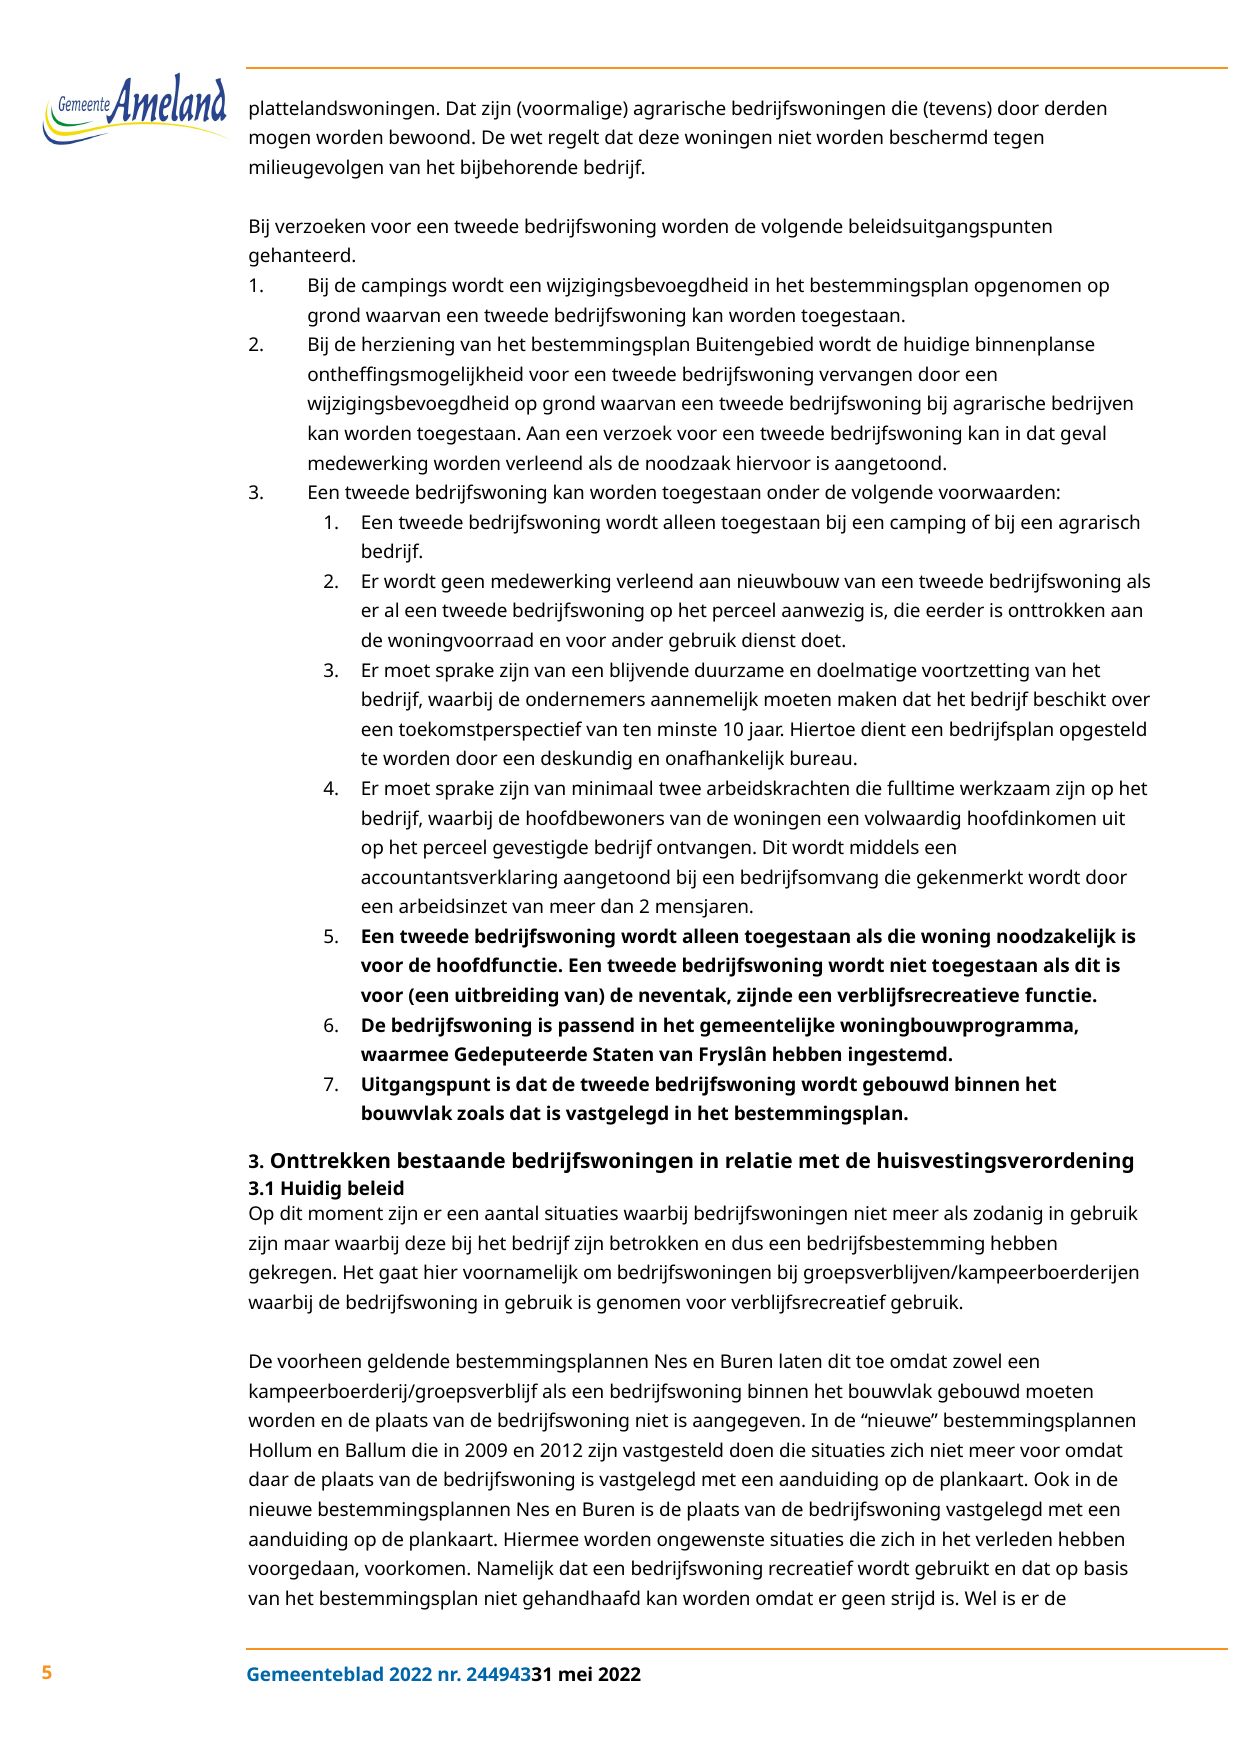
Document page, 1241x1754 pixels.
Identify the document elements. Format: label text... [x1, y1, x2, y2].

list Een tweede bedrijfswoning wordt alleen toegestaan als die woning noodzakelijk is voor de hoofdfunctie. Een tweede bedrijfswoning wordt niet toegestaan als dit is voor (een uitbreiding van) de neventak, zijnde een verblijfsrecreatieve functie. [323, 923, 1152, 1008]
text plattelandswoningen. Dat zijn (voormalige) agrarische bedrijfswoningen die (tevens) door derden mogen worden bewoond. De wet regelt dat deze woningen niet worden beschermd tegen milieugevolgen van het bijbehorende bedrijf. [248, 95, 1152, 180]
text Op dit moment zijn er een aantal situaties waarbij bedrijfswoningen niet meer als zodanig in gebruik zijn maar waarbij deze bij het bedrijf zijn betrokken en dus een bedrijfsbestemming hebben gekregen. Het gaat hier voornamelijk om bedrijfswoningen bij groepsverblijven/kampeerboerderijen waarbij de bedrijfswoning in gebruik is genomen voor verblijfsrecreatief gebruik. [248, 1200, 1152, 1315]
list Een tweede bedrijfswoning kan worden toegestaan onder de volgende voorwaarden: [248, 479, 1152, 505]
text 3.1 Huidig beleid [248, 1175, 1152, 1200]
text De voorheen geldende bestemmingsplannen Nes en Buren laten dit toe omdat zowel een kampeerboerderij/groepsverblijf als een bedrijfswoning binnen het bouwvlak gebouwd moeten worden en de plaats van de bedrijfswoning niet is aangegeven. In de “nieuwe” bestemmingsplannen Hollum en Ballum die in 2009 en 2012 zijn vastgesteld doen die situaties zich niet meer voor omdat daar de plaats van de bedrijfswoning is vastgelegd met een aanduiding op de plankaart. Ook in de nieuwe bestemmingsplannen Nes en Buren is de plaats van de bedrijfswoning vastgelegd met een aanduiding op de plankaart. Hiermee worden ongewenste situaties die zich in het verleden hebben voorgedaan, voorkomen. Namelijk dat een bedrijfswoning recreatief wordt gebruikt en dat op basis van het bestemmingsplan niet gehandhaafd kan worden omdat er geen strijd is. Wel is er de [248, 1348, 1152, 1611]
list Er wordt geen medewerking verleend aan nieuwbouw van een tweede bedrijfswoning als er al een tweede bedrijfswoning op het perceel aanwezig is, die eerder is onttrokken aan de woningvoorraad en voor ander gebruik dienst doet. [323, 568, 1152, 653]
text Bij verzoeken voor een tweede bedrijfswoning worden de volgende beleidsuitgangspunten gehanteerd. [248, 213, 1152, 268]
picture [41, 47, 231, 172]
list Uitgangspunt is dat de tweede bedrijfswoning wordt gebouwd binnen het bouwvlak zoals dat is vastgelegd in het bestemmingsplan. [323, 1071, 1152, 1126]
list Bij de campings wordt een wijzigingsbevoegdheid in het bestemmingsplan opgenomen op grond waarvan een tweede bedrijfswoning kan worden toegestaan. [248, 272, 1152, 328]
list De bedrijfswoning is passend in het gemeentelijke woningbouwprogramma, waarmee Gedeputeerde Staten van Fryslân hebben ingestemd. [323, 1012, 1152, 1067]
list Bij de herziening van het bestemmingsplan Buitengebied wordt de huidige binnenplanse ontheffingsmogelijkheid voor een tweede bedrijfswoning vervangen door een wijzigingsbevoegdheid op grond waarvan een tweede bedrijfswoning bij agrarische bedrijven kan worden toegestaan. Aan een verzoek voor een tweede bedrijfswoning kan in dat geval medewerking worden verleend als de noodzaak hiervoor is aangetoond. [248, 331, 1152, 476]
list Er moet sprake zijn van minimaal twee arbeidskrachten die fulltime werkzaam zijn op het bedrijf, waarbij de hoofdbewoners van de woningen een volwaardig hoofdinkomen uit op het perceel gevestigde bedrijf ontvangen. Dit wordt middels een accountantsverklaring aangetoond bij een bedrijfsomvang die gekenmerkt wordt door een arbeidsinzet van meer dan 2 mensjaren. [323, 775, 1152, 919]
list Een tweede bedrijfswoning wordt alleen toegestaan bij een camping of bij een agrarisch bedrijf. [323, 509, 1152, 564]
list Er moet sprake zijn van een blijvende duurzame en doelmatige voortzetting van het bedrijf, waarbij de ondernemers aannemelijk moeten maken dat het bedrijf beschikt over een toekomstperspectief van ten minste 10 jaar. Hiertoe dient een bedrijfsplan opgesteld te worden door een deskundig en onafhankelijk bureau. [323, 657, 1152, 771]
text 3. Onttrekken bestaande bedrijfswoningen in relatie met de huisvestingsverordening [248, 1146, 1152, 1175]
